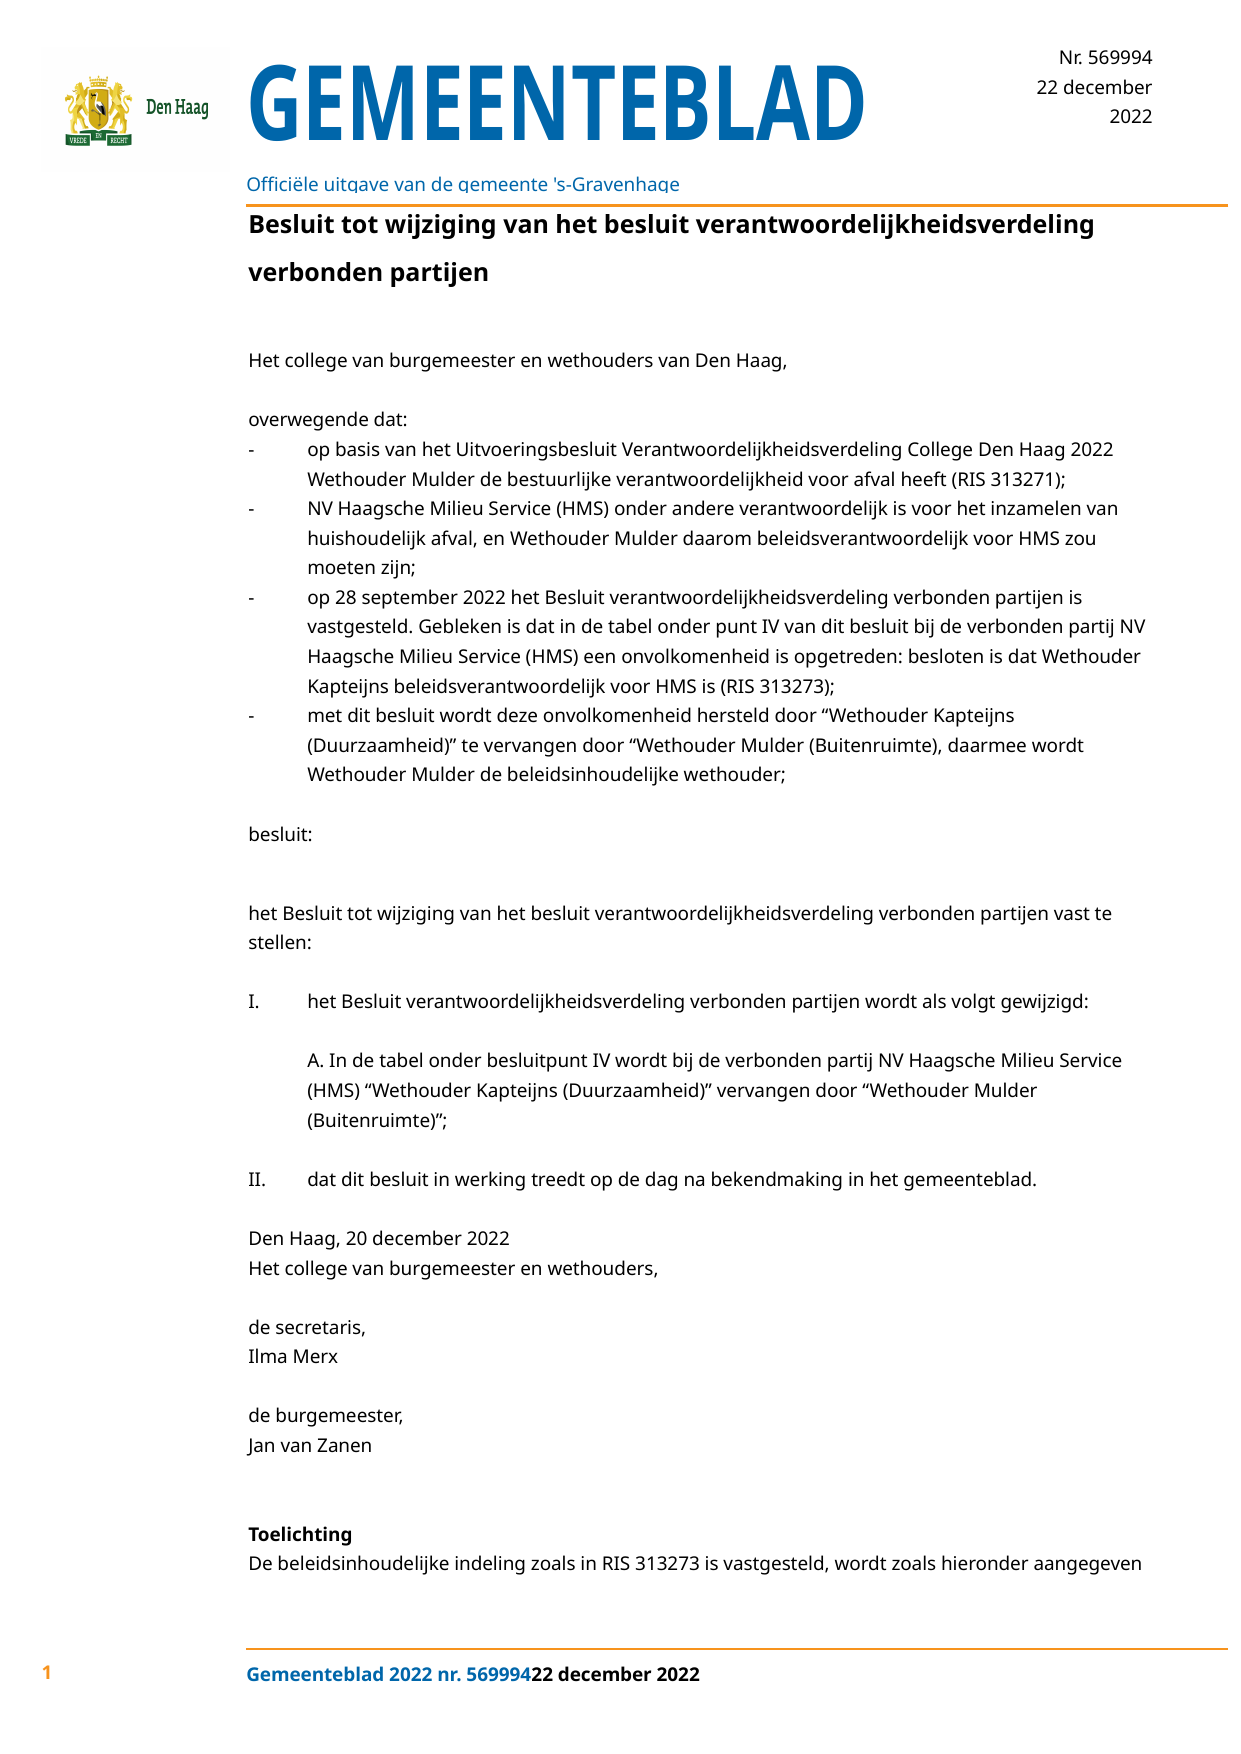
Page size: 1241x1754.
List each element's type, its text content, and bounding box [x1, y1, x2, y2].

text Besluit tot wijziging van het besluit verantwoordelijkheidsverdeling verbonden partijen [248, 207, 1152, 288]
text De beleidsinhoudelijke indeling zoals in RIS 313273 is vastgesteld, wordt zoals hieronder aangegeven [248, 1551, 1152, 1576]
text het Besluit tot wijziging van het besluit verantwoordelijkheidsverdeling verbonden partijen vast te stellen: [248, 900, 1152, 955]
list dat dit besluit in werking treedt op de dag na bekendmaking in het gemeenteblad. [248, 1166, 1152, 1192]
text Het college van burgemeester en wethouders van Den Haag, [248, 347, 1152, 373]
text Toelichting [248, 1521, 1152, 1547]
picture [41, 47, 231, 172]
text overwegende dat: [248, 407, 1152, 432]
list met dit besluit wordt deze onvolkomenheid hersteld door “Wethouder Kapteijns (Duurzaamheid)” te vervangen door “Wethouder Mulder (Buitenruimte), daarmee wordt Wethouder Mulder de beleidsinhoudelijke wethouder; [248, 702, 1152, 787]
list op basis van het Uitvoeringsbesluit Verantwoordelijkheidsverdeling College Den Haag 2022 Wethouder Mulder de bestuurlijke verantwoordelijkheid voor afval heeft (RIS 313271); [248, 436, 1152, 492]
text de burgemeester, [248, 1403, 1152, 1428]
text de secretaris, [248, 1314, 1152, 1339]
text Het college van burgemeester en wethouders, [248, 1255, 1152, 1280]
text besluit: [248, 821, 1152, 847]
text Ilma Merx [248, 1343, 1152, 1369]
text Den Haag, 20 december 2022 [248, 1225, 1152, 1251]
list het Besluit verantwoordelijkheidsverdeling verbonden partijen wordt als volgt gewijzigd: [248, 988, 1152, 1014]
list NV Haagsche Milieu Service (HMS) onder andere verantwoordelijk is voor het inzamelen van huishoudelijk afval, en Wethouder Mulder daarom beleidsverantwoordelijk voor HMS zou moeten zijn; [248, 495, 1152, 580]
text Jan van Zanen [248, 1432, 1152, 1458]
list op 28 september 2022 het Besluit verantwoordelijkheidsverdeling verbonden partijen is vastgesteld. Gebleken is dat in de tabel onder punt IV van dit besluit bij de verbonden partij NV Haagsche Milieu Service (HMS) een onvolkomenheid is opgetreden: besloten is dat Wethouder Kapteijns beleidsverantwoordelijk voor HMS is (RIS 313273); [248, 584, 1152, 699]
list A. In de tabel onder besluitpunt IV wordt bij de verbonden partij NV Haagsche Milieu Service (HMS) “Wethouder Kapteijns (Duurzaamheid)” vervangen door “Wethouder Mulder (Buitenruimte)”; [248, 1048, 1152, 1132]
